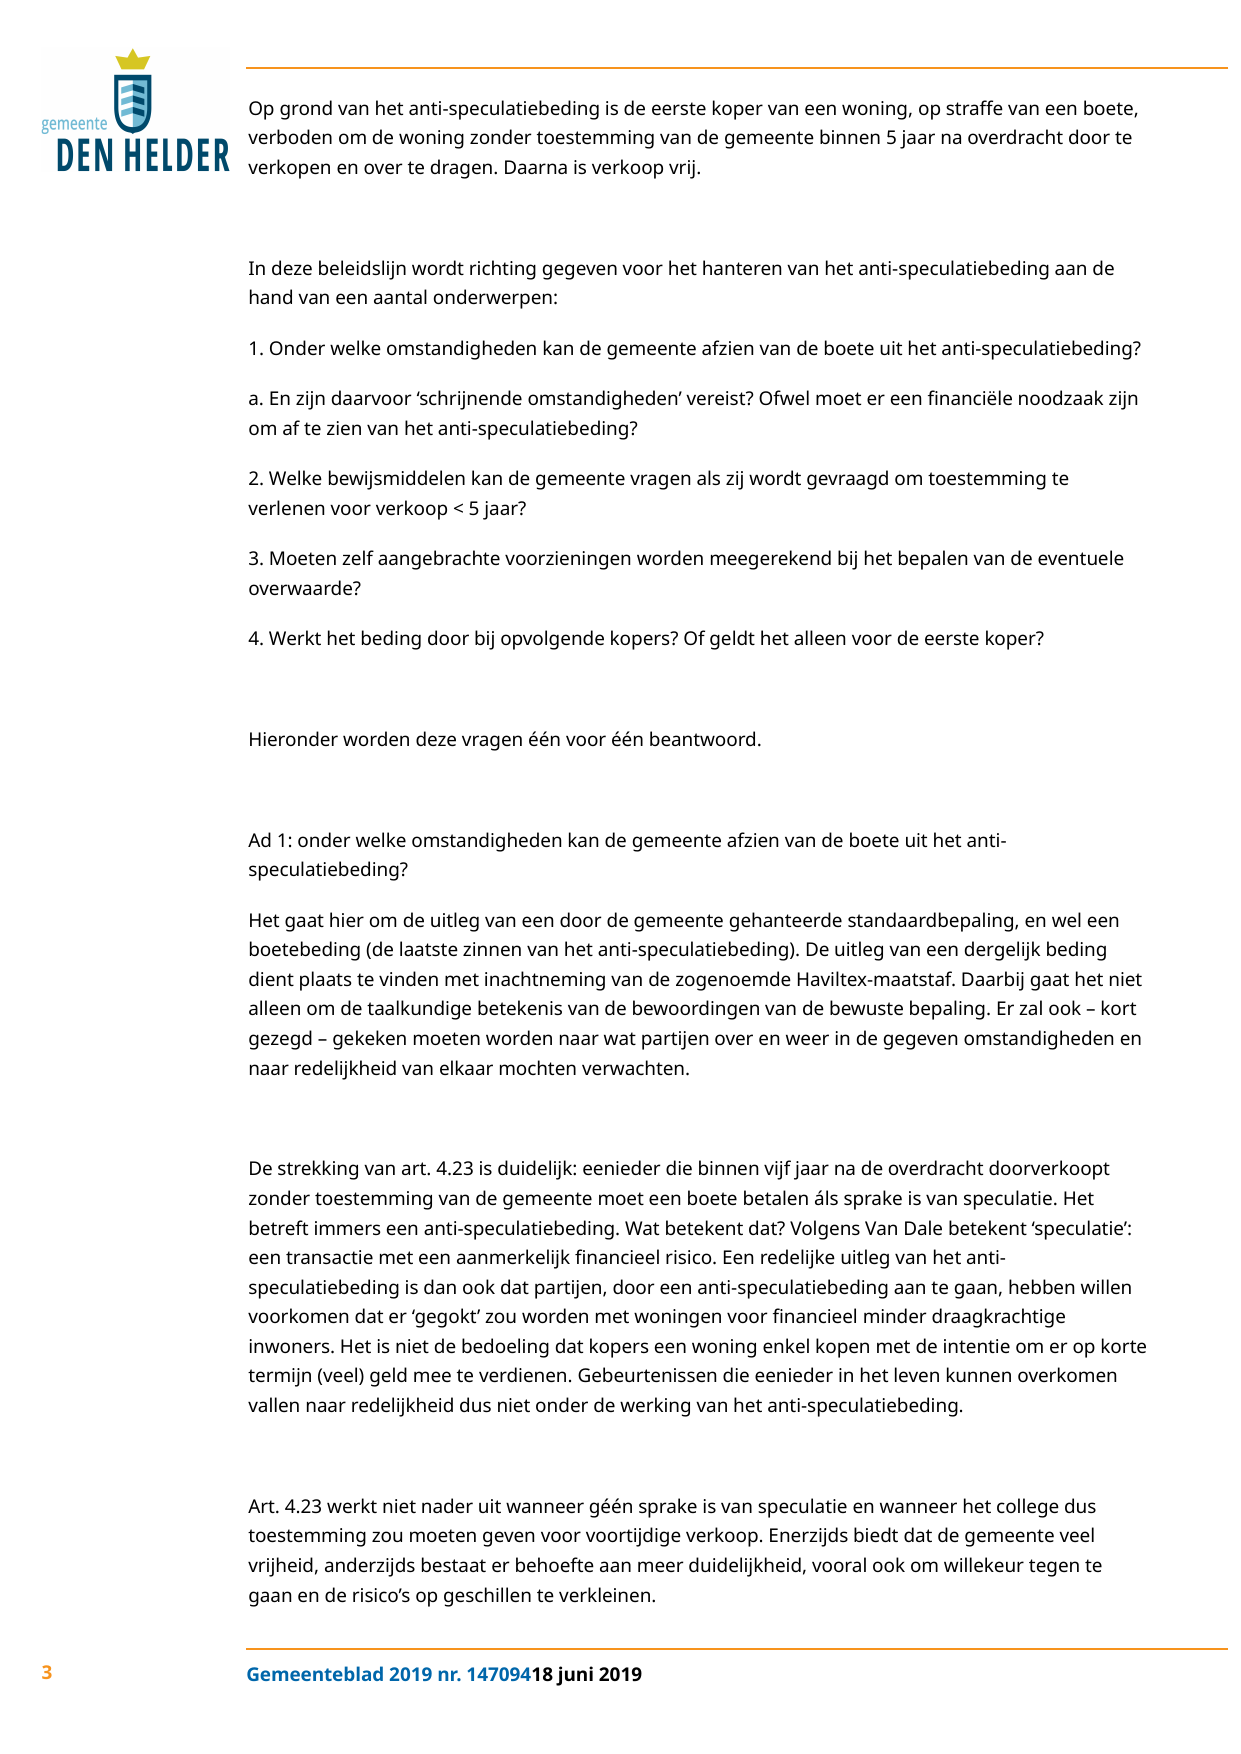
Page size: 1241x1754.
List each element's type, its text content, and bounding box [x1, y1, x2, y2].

text 1. Onder welke omstandigheden kan de gemeente afzien van de boete uit het anti-speculatiebeding? [248, 335, 1152, 361]
text 3. Moeten zelf aangebrachte voorzieningen worden meegerekend bij het bepalen van de eventuele overwaarde? [248, 545, 1152, 601]
picture [41, 47, 231, 172]
text Art. 4.23 werkt niet nader uit wanneer géén sprake is van speculatie en wanneer het college dus toestemming zou moeten geven voor voortijdige verkoop. Enerzijds biedt dat de gemeente veel vrijheid, anderzijds bestaat er behoefte aan meer duidelijkheid, vooral ook om willekeur tegen te gaan en de risico’s op geschillen te verkleinen. [248, 1493, 1152, 1608]
text De strekking van art. 4.23 is duidelijk: eenieder die binnen vijf jaar na de overdracht doorverkoopt zonder toestemming van de gemeente moet een boete betalen áls sprake is van speculatie. Het betreft immers een anti-speculatiebeding. Wat betekent dat? Volgens Van Dale betekent ‘speculatie’: een transactie met een aanmerkelijk financieel risico. Een redelijke uitleg van het anti-speculatiebeding is dan ook dat partijen, door een anti-speculatiebeding aan te gaan, hebben willen voorkomen dat er ‘gegokt’ zou worden met woningen voor financieel minder draagkrachtige inwoners. Het is niet de bedoeling dat kopers een woning enkel kopen met de intentie om er op korte termijn (veel) geld mee te verdienen. Gebeurtenissen die eenieder in het leven kunnen overkomen vallen naar redelijkheid dus niet onder de werking van het anti-speculatiebeding. [248, 1156, 1152, 1418]
text 2. Welke bewijsmiddelen kan de gemeente vragen als zij wordt gevraagd om toestemming te verlenen voor verkoop < 5 jaar? [248, 465, 1152, 521]
text Hieronder worden deze vragen één voor één beantwoord. [248, 726, 1152, 752]
picture [100, 154, 106, 172]
text Ad 1: onder welke omstandigheden kan de gemeente afzien van de boete uit het anti-speculatiebeding? [248, 827, 1152, 882]
picture [63, 144, 68, 165]
text Op grond van het anti-speculatiebeding is de eerste koper van een woning, op straffe van een boete, verboden om de woning zonder toestemming van de gemeente binnen 5 jaar na overdracht door te verkopen en over te dragen. Daarna is verkoop vrij. [248, 95, 1152, 180]
text a. En zijn daarvoor ‘schrijnende omstandigheden’ vereist? Ofwel moet er een financiële noodzaak zijn om af te zien van het anti-speculatiebeding? [248, 385, 1152, 441]
text Het gaat hier om de uitleg van een door de gemeente gehanteerde standaardbepaling, en wel een boetebeding (de laatste zinnen van het anti-speculatiebeding). De uitleg van een dergelijk beding dient plaats te vinden met inachtneming van de zogenoemde Haviltex-maatstaf. Daarbij gaat het niet alleen om de taalkundige betekenis van de bewoordingen van de bewuste bepaling. Er zal ook – kort gezegd – gekeken moeten worden naar wat partijen over en weer in de gegeven omstandigheden en naar redelijkheid van elkaar mochten verwachten. [248, 907, 1152, 1081]
text In deze beleidslijn wordt richting gegeven voor het hanteren van het anti-speculatiebeding aan de hand van een aantal onderwerpen: [248, 255, 1152, 310]
picture [130, 157, 135, 172]
picture [182, 144, 187, 165]
text 4. Werkt het beding door bij opvolgende kopers? Of geldt het alleen voor de eerste koper? [248, 625, 1152, 651]
picture [220, 160, 224, 172]
